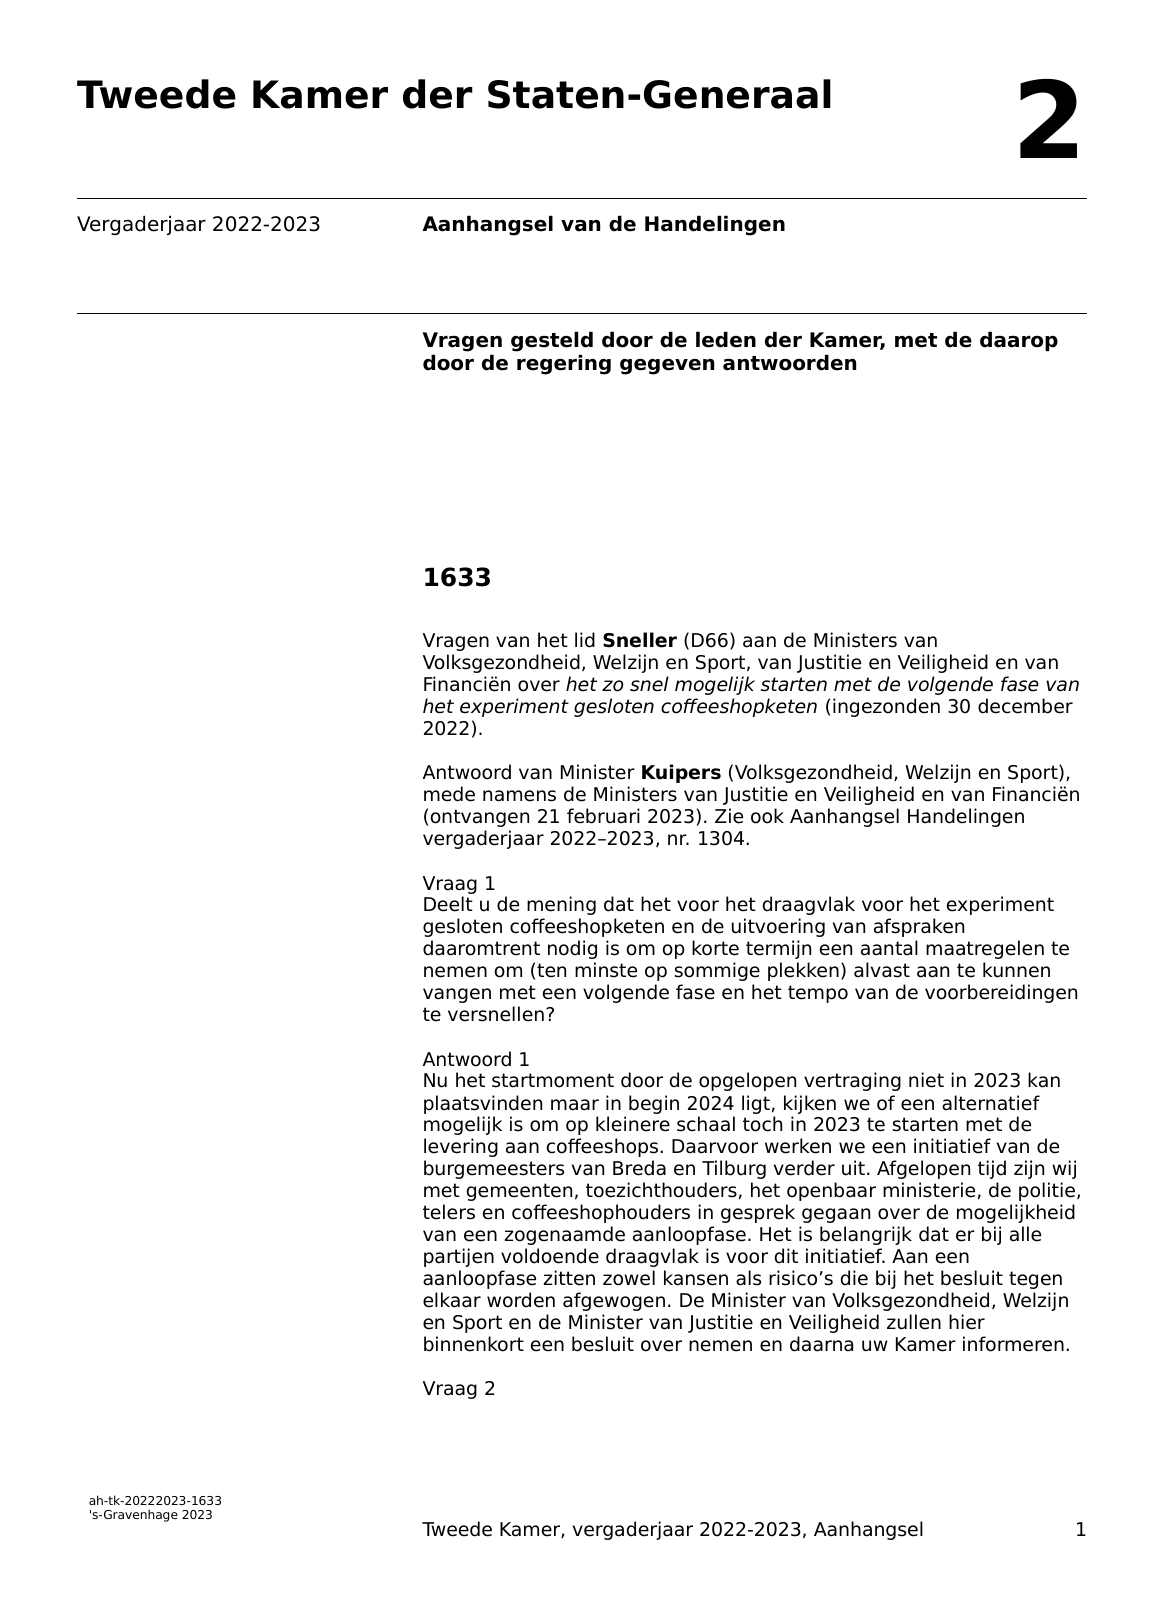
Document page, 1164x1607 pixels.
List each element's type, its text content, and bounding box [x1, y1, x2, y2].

table_cell [77, 314, 422, 375]
text Antwoord van Minister Kuipers (Volksgezondheid, Welzijn en Sport), mede namens de Ministers van Justitie en Veiligheid en van Financiën (ontvangen 21 februari 2023). Zie ook Aanhangsel Handelingen vergaderjaar 2022–2023, nr. 1304. [422, 762, 1087, 850]
table_header Tweede Kamer der Staten-Generaal [77, 59, 886, 198]
text Nu het startmoment door de opgelopen vertraging niet in 2023 kan plaatsvinden maar in begin 2024 ligt, kijken we of een alternatief mogelijk is om op kleinere schaal toch in 2023 te starten met de levering aan coffeeshops. Daarvoor werken we een initiatief van de burgemeesters van Breda en Tilburg verder uit. Afgelopen tijd zijn wij met gemeenten, toezichthouders, het openbaar ministerie, de politie, telers en coffeeshophouders in gesprek gegaan over de mogelijkheid van een zogenaamde aanloopfase. Het is belangrijk dat er bij alle partijen voldoende draagvlak is voor dit initiatief. Aan een aanloopfase zitten zowel kansen als risico’s die bij het besluit tegen elkaar worden afgewogen. De Minister van Volksgezondheid, Welzijn en Sport en de Minister van Justitie en Veiligheid zullen hier binnenkort een besluit over nemen en daarna uw Kamer informeren. [422, 1070, 1087, 1356]
table_cell Vragen gesteld door de leden der Kamer, met de daarop door de regering gegeven antwoorden [422, 314, 1087, 375]
text 's-Gravenhage 2023 [88, 1508, 323, 1522]
table_header 2 [886, 59, 1087, 198]
text Vraag 2 [422, 1378, 1087, 1400]
text Vragen van het lid Sneller (D66) aan de Ministers van Volksgezondheid, Welzijn en Sport, van Justitie en Veiligheid en van Financiën over het zo snel mogelijk starten met de volgende fase van het experiment gesloten coffeeshopketen (ingezonden 30 december 2022). [422, 630, 1087, 740]
table_cell Vergaderjaar 2022-2023 [77, 199, 422, 313]
text Vraag 1 [422, 872, 1087, 894]
text ah-tk-20222023-1633 [88, 1494, 323, 1508]
text Antwoord 1 [422, 1048, 1087, 1070]
table_cell Aanhangsel van de Handelingen [422, 199, 1087, 313]
text 1633 [422, 563, 1087, 592]
text Deelt u de mening dat het voor het draagvlak voor het experiment gesloten coffeeshopketen en de uitvoering van afspraken daaromtrent nodig is om op korte termijn een aantal maatregelen te nemen om (ten minste op sommige plekken) alvast aan te kunnen vangen met een volgende fase en het tempo van de voorbereidingen te versnellen? [422, 894, 1087, 1026]
